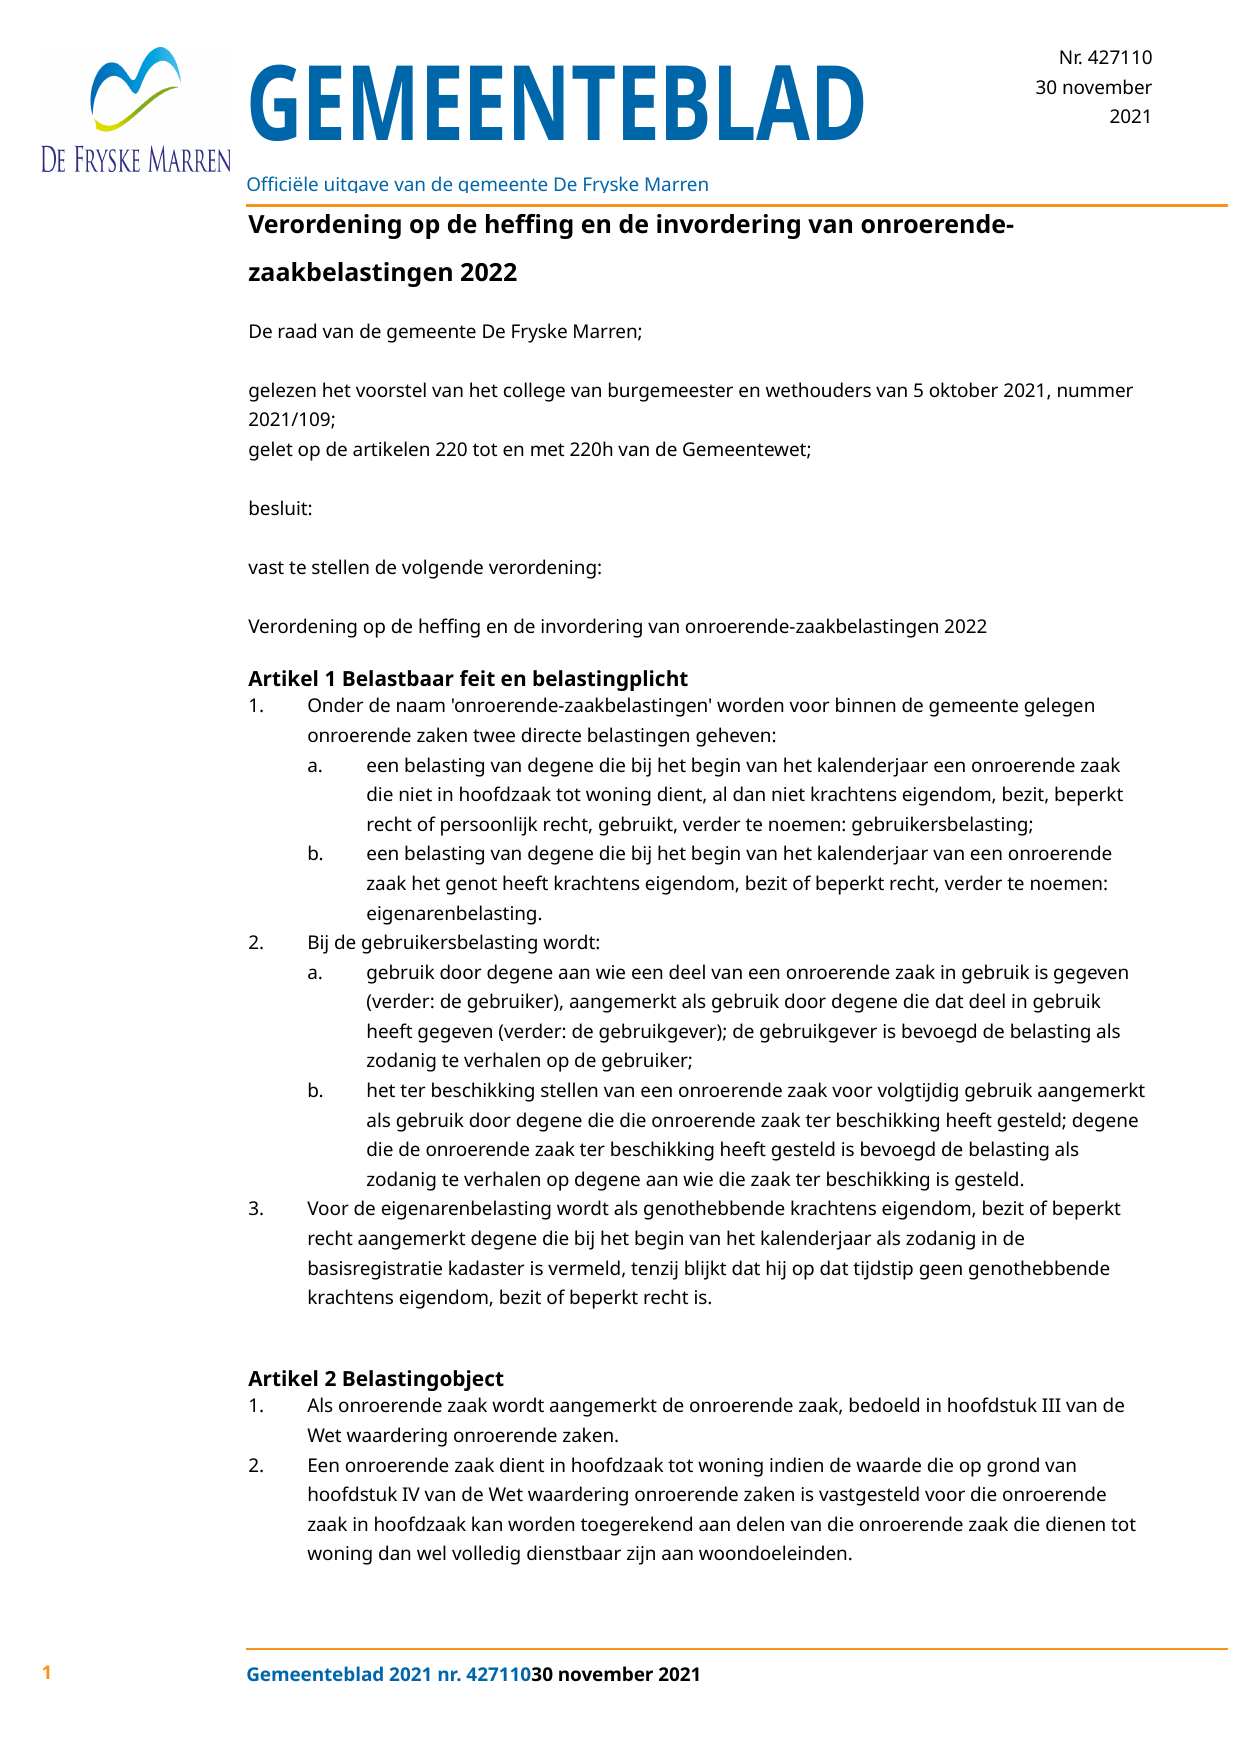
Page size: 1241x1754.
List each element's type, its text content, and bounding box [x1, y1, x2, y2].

text gelezen het voorstel van het college van burgemeester en wethouders van 5 oktober 2021, nummer 2021/109; [248, 377, 1152, 432]
list Voor de eigenarenbelasting wordt als genothebbende krachtens eigendom, bezit of beperkt recht aangemerkt degene die bij het begin van het kalenderjaar als zodanig in de basisregistratie kadaster is vermeld, tenzij blijkt dat hij op dat tijdstip geen genothebbende krachtens eigendom, bezit of beperkt recht is. [248, 1196, 1152, 1310]
text vast te stellen de volgende verordening: [248, 554, 1152, 580]
text Artikel 1 Belastbaar feit en belastingplicht [248, 664, 1152, 693]
text besluit: [248, 495, 1152, 521]
picture [41, 47, 231, 172]
text De raad van de gemeente De Fryske Marren; [248, 318, 1152, 344]
list Als onroerende zaak wordt aangemerkt de onroerende zaak, bedoeld in hoofdstuk III van de Wet waardering onroerende zaken. [248, 1393, 1152, 1448]
list Onder de naam 'onroerende-zaakbelastingen' worden voor binnen de gemeente gelegen onroerende zaken twee directe belastingen geheven: [248, 693, 1152, 748]
list een belasting van degene die bij het begin van het kalenderjaar van een onroerende zaak het genot heeft krachtens eigendom, bezit of beperkt recht, verder te noemen: eigenarenbelasting. [307, 841, 1152, 925]
list gebruik door degene aan wie een deel van een onroerende zaak in gebruik is gegeven (verder: de gebruiker), aangemerkt als gebruik door degene die dat deel in gebruik heeft gegeven (verder: de gebruikgever); de gebruikgever is bevoegd de belasting als zodanig te verhalen op de gebruiker; [307, 959, 1152, 1073]
text Verordening op de heffing en de invordering van onroerende-zaakbelastingen 2022 [248, 207, 1152, 288]
list Bij de gebruikersbelasting wordt: [248, 929, 1152, 955]
text gelet op de artikelen 220 tot en met 220h van de Gemeentewet; [248, 436, 1152, 462]
list een belasting van degene die bij het begin van het kalenderjaar een onroerende zaak die niet in hoofdzaak tot woning dient, al dan niet krachtens eigendom, bezit, beperkt recht of persoonlijk recht, gebruikt, verder te noemen: gebruikersbelasting; [307, 752, 1152, 837]
text Artikel 2 Belastingobject [248, 1364, 1152, 1393]
text Verordening op de heffing en de invordering van onroerende-zaakbelastingen 2022 [248, 614, 1152, 639]
list Een onroerende zaak dient in hoofdzaak tot woning indien de waarde die op grond van hoofdstuk IV van de Wet waardering onroerende zaken is vastgesteld voor die onroerende zaak in hoofdzaak kan worden toegerekend aan delen van die onroerende zaak die dienen tot woning dan wel volledig dienstbaar zijn aan woondoeleinden. [248, 1452, 1152, 1566]
list het ter beschikking stellen van een onroerende zaak voor volgtijdig gebruik aangemerkt als gebruik door degene die die onroerende zaak ter beschikking heeft gesteld; degene die de onroerende zaak ter beschikking heeft gesteld is bevoegd de belasting als zodanig te verhalen op degene aan wie die zaak ter beschikking is gesteld. [307, 1077, 1152, 1192]
